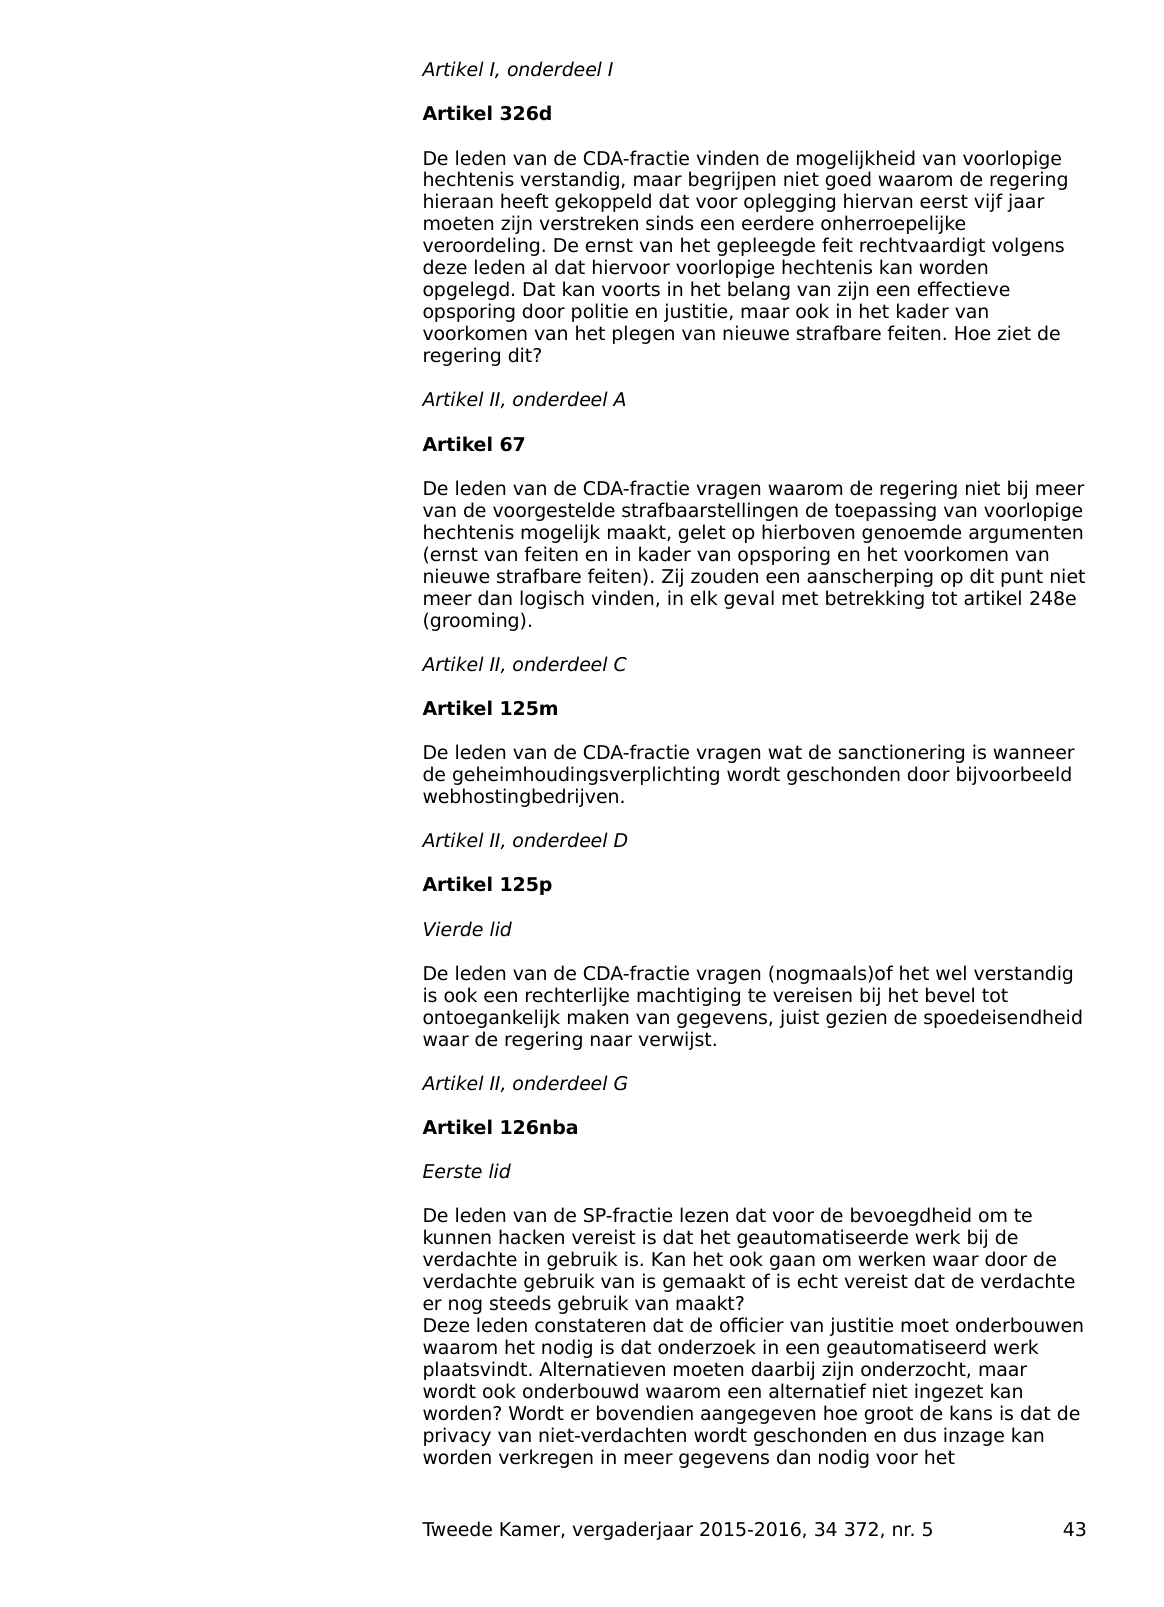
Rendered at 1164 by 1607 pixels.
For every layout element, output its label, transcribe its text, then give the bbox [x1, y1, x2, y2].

subtitle Artikel 326d [422, 103, 1087, 125]
subtitle Artikel 125m [422, 698, 1087, 720]
subtitle Vierde lid [422, 918, 1087, 941]
text Deze leden constateren dat de officier van justitie moet onderbouwen waarom het nodig is dat onderzoek in een geautomatiseerd werk plaatsvindt. Alternatieven moeten daarbij zijn onderzocht, maar wordt ook onderbouwd waarom een alternatief niet ingezet kan worden? Wordt er bovendien aangegeven hoe groot de kans is dat de privacy van niet-verdachten wordt geschonden en dus inzage kan worden verkregen in meer gegevens dan nodig voor het [422, 1315, 1087, 1469]
subtitle Artikel 126nba [422, 1117, 1087, 1139]
text De leden van de CDA-fractie vinden de mogelijkheid van voorlopige hechtenis verstandig, maar begrijpen niet goed waarom de regering hieraan heeft gekoppeld dat voor oplegging hiervan eerst vijf jaar moeten zijn verstreken sinds een eerdere onherroepelijke veroordeling. De ernst van het gepleegde feit rechtvaardigt volgens deze leden al dat hiervoor voorlopige hechtenis kan worden opgelegd. Dat kan voorts in het belang van zijn een effectieve opsporing door politie en justitie, maar ook in het kader van voorkomen van het plegen van nieuwe strafbare feiten. Hoe ziet de regering dit? [422, 147, 1087, 367]
subtitle Eerste lid [422, 1161, 1087, 1183]
text De leden van de CDA-fractie vragen waarom de regering niet bij meer van de voorgestelde strafbaarstellingen de toepassing van voorlopige hechtenis mogelijk maakt, gelet op hierboven genoemde argumenten (ernst van feiten en in kader van opsporing en het voorkomen van nieuwe strafbare feiten). Zij zouden een aanscherping op dit punt niet meer dan logisch vinden, in elk geval met betrekking tot artikel 248e (grooming). [422, 478, 1087, 632]
subtitle Artikel I, onderdeel I [422, 59, 1087, 81]
subtitle Artikel II, onderdeel G [422, 1073, 1087, 1095]
subtitle Artikel II, onderdeel D [422, 830, 1087, 852]
subtitle Artikel 67 [422, 433, 1087, 456]
subtitle Artikel II, onderdeel C [422, 654, 1087, 676]
subtitle Artikel II, onderdeel A [422, 389, 1087, 411]
text De leden van de SP-fractie lezen dat voor de bevoegdheid om te kunnen hacken vereist is dat het geautomatiseerde werk bij de verdachte in gebruik is. Kan het ook gaan om werken waar door de verdachte gebruik van is gemaakt of is echt vereist dat de verdachte er nog steeds gebruik van maakt? [422, 1205, 1087, 1315]
text De leden van de CDA-fractie vragen (nogmaals)of het wel verstandig is ook een rechterlijke machtiging te vereisen bij het bevel tot ontoegankelijk maken van gegevens, juist gezien de spoedeisendheid waar de regering naar verwijst. [422, 963, 1087, 1051]
text De leden van de CDA-fractie vragen wat de sanctionering is wanneer de geheimhoudingsverplichting wordt geschonden door bijvoorbeeld webhostingbedrijven. [422, 742, 1087, 808]
subtitle Artikel 125p [422, 874, 1087, 896]
